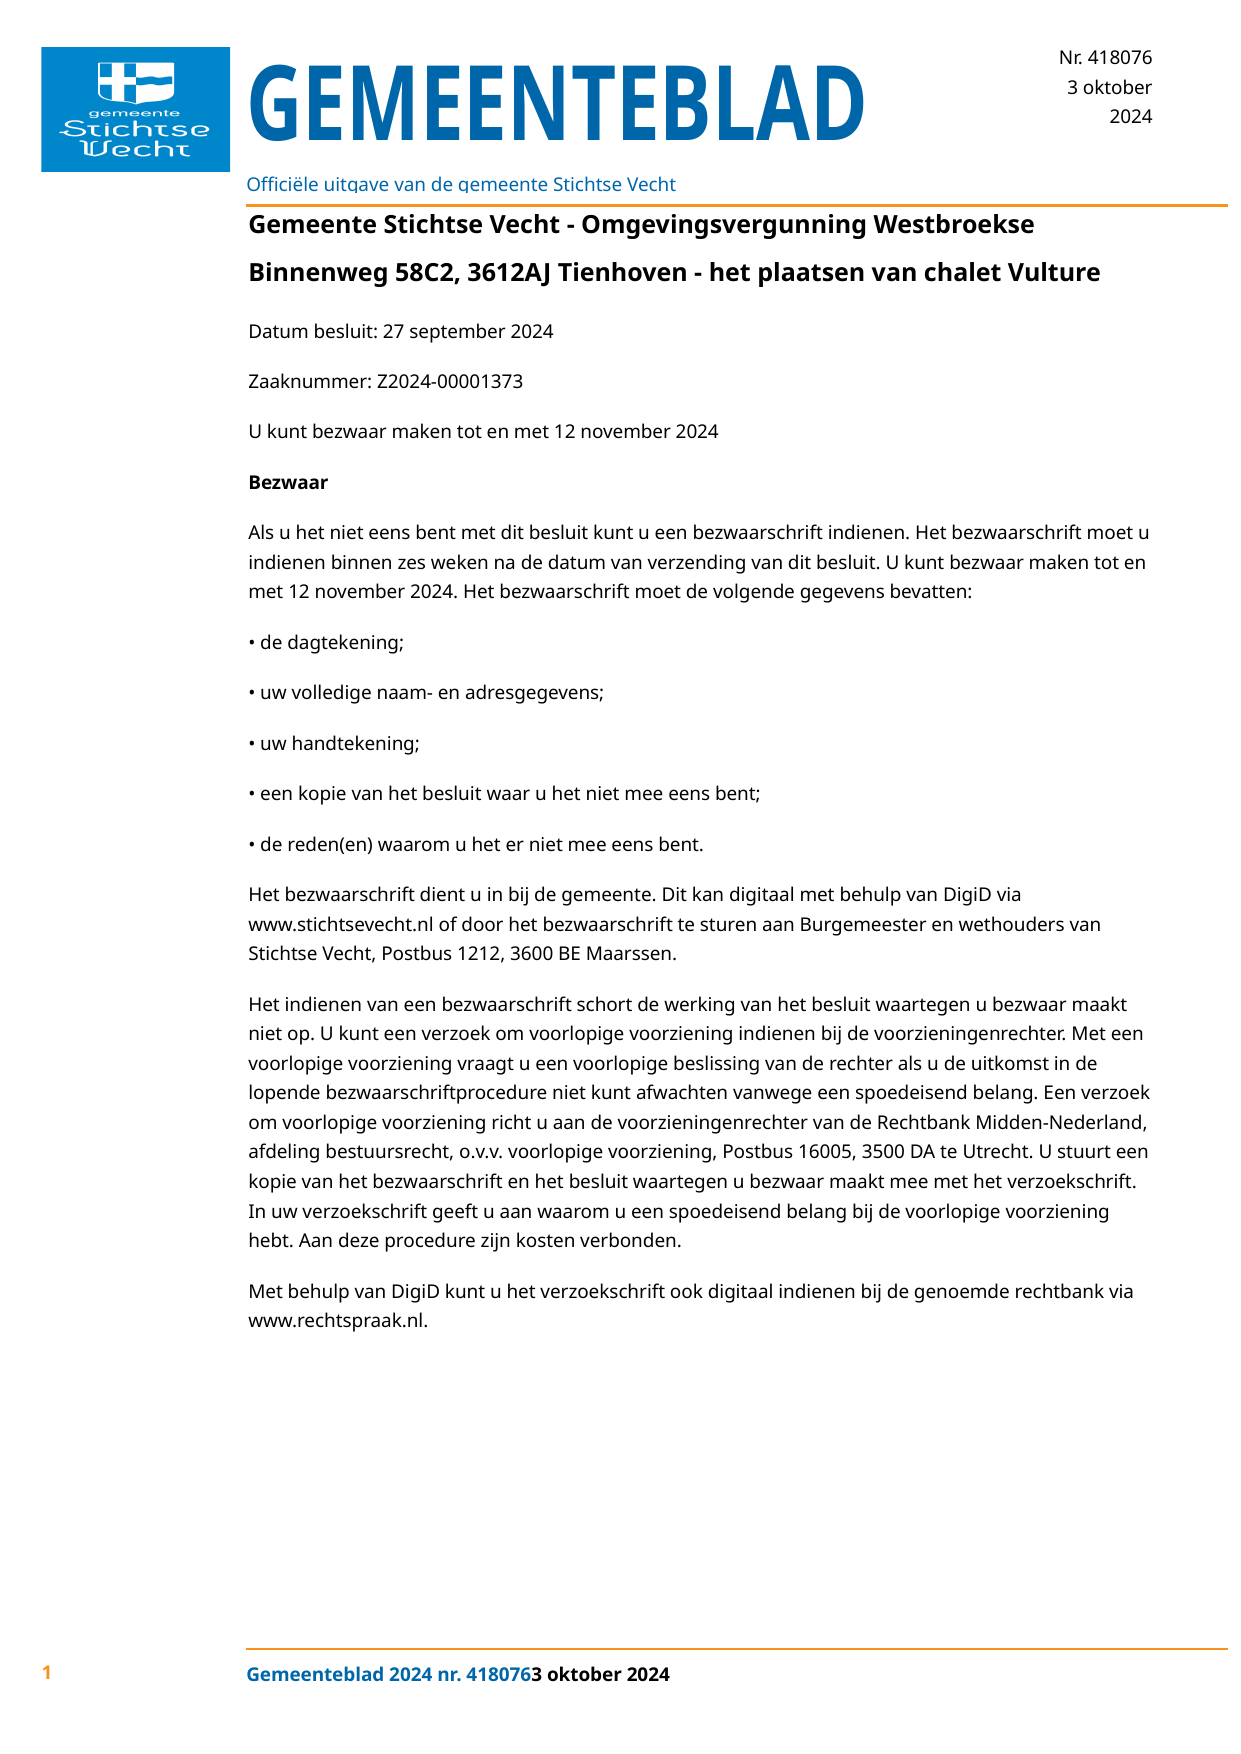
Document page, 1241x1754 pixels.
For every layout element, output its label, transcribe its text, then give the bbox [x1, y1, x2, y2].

text Gemeente Stichtse Vecht - Omgevingsvergunning Westbroekse Binnenweg 58C2, 3612AJ Tienhoven - het plaatsen van chalet Vulture [248, 207, 1152, 288]
text Bezwaar [248, 469, 1152, 495]
picture [99, 63, 135, 101]
text Zaaknummer: Z2024-00001373 [248, 368, 1152, 394]
text Als u het niet eens bent met dit besluit kunt u een bezwaarschrift indienen. Het bezwaarschrift moet u indienen binnen zes weken na de datum van verzending van dit besluit. U kunt bezwaar maken tot en met 12 november 2024. Het bezwaarschrift moet de volgende gegevens bevatten: [248, 519, 1152, 604]
text • de reden(en) waarom u het er niet mee eens bent. [248, 831, 1152, 857]
text • uw handtekening; [248, 730, 1152, 756]
picture [137, 63, 174, 103]
text Datum besluit: 27 september 2024 [248, 318, 1152, 344]
text Het bezwaarschrift dient u in bij de gemeente. Dit kan digitaal met behulp van DigiD via www.stichtsevecht.nl of door het bezwaarschrift te sturen aan Burgemeester en wethouders van Stichtse Vecht, Postbus 1212, 3600 BE Maarssen. [248, 881, 1152, 966]
text Het indienen van een bezwaarschrift schort de werking van het besluit waartegen u bezwaar maakt niet op. U kunt een verzoek om voorlopige voorziening indienen bij de voorzieningenrechter. Met een voorlopige voorziening vraagt u een voorlopige beslissing van de rechter als u de uitkomst in de lopende bezwaarschriftprocedure niet kunt afwachten vanwege een spoedeisend belang. Een verzoek om voorlopige voorziening richt u aan de voorzieningenrechter van de Rechtbank Midden-Nederland, afdeling bestuursrecht, o.v.v. voorlopige voorziening, Postbus 16005, 3500 DA te Utrecht. U stuurt een kopie van het bezwaarschrift en het besluit waartegen u bezwaar maakt mee met het verzoekschrift. In uw verzoekschrift geeft u aan waarom u een spoedeisend belang bij de voorlopige voorziening hebt. Aan deze procedure zijn kosten verbonden. [248, 991, 1152, 1253]
text • de dagtekening; [248, 629, 1152, 655]
text • uw volledige naam- en adresgegevens; [248, 679, 1152, 705]
text • een kopie van het besluit waar u het niet mee eens bent; [248, 780, 1152, 806]
text U kunt bezwaar maken tot en met 12 november 2024 [248, 419, 1152, 444]
text Met behulp van DigiD kunt u het verzoekschrift ook digitaal indienen bij de genoemde rechtbank via www.rechtspraak.nl. [248, 1278, 1152, 1333]
